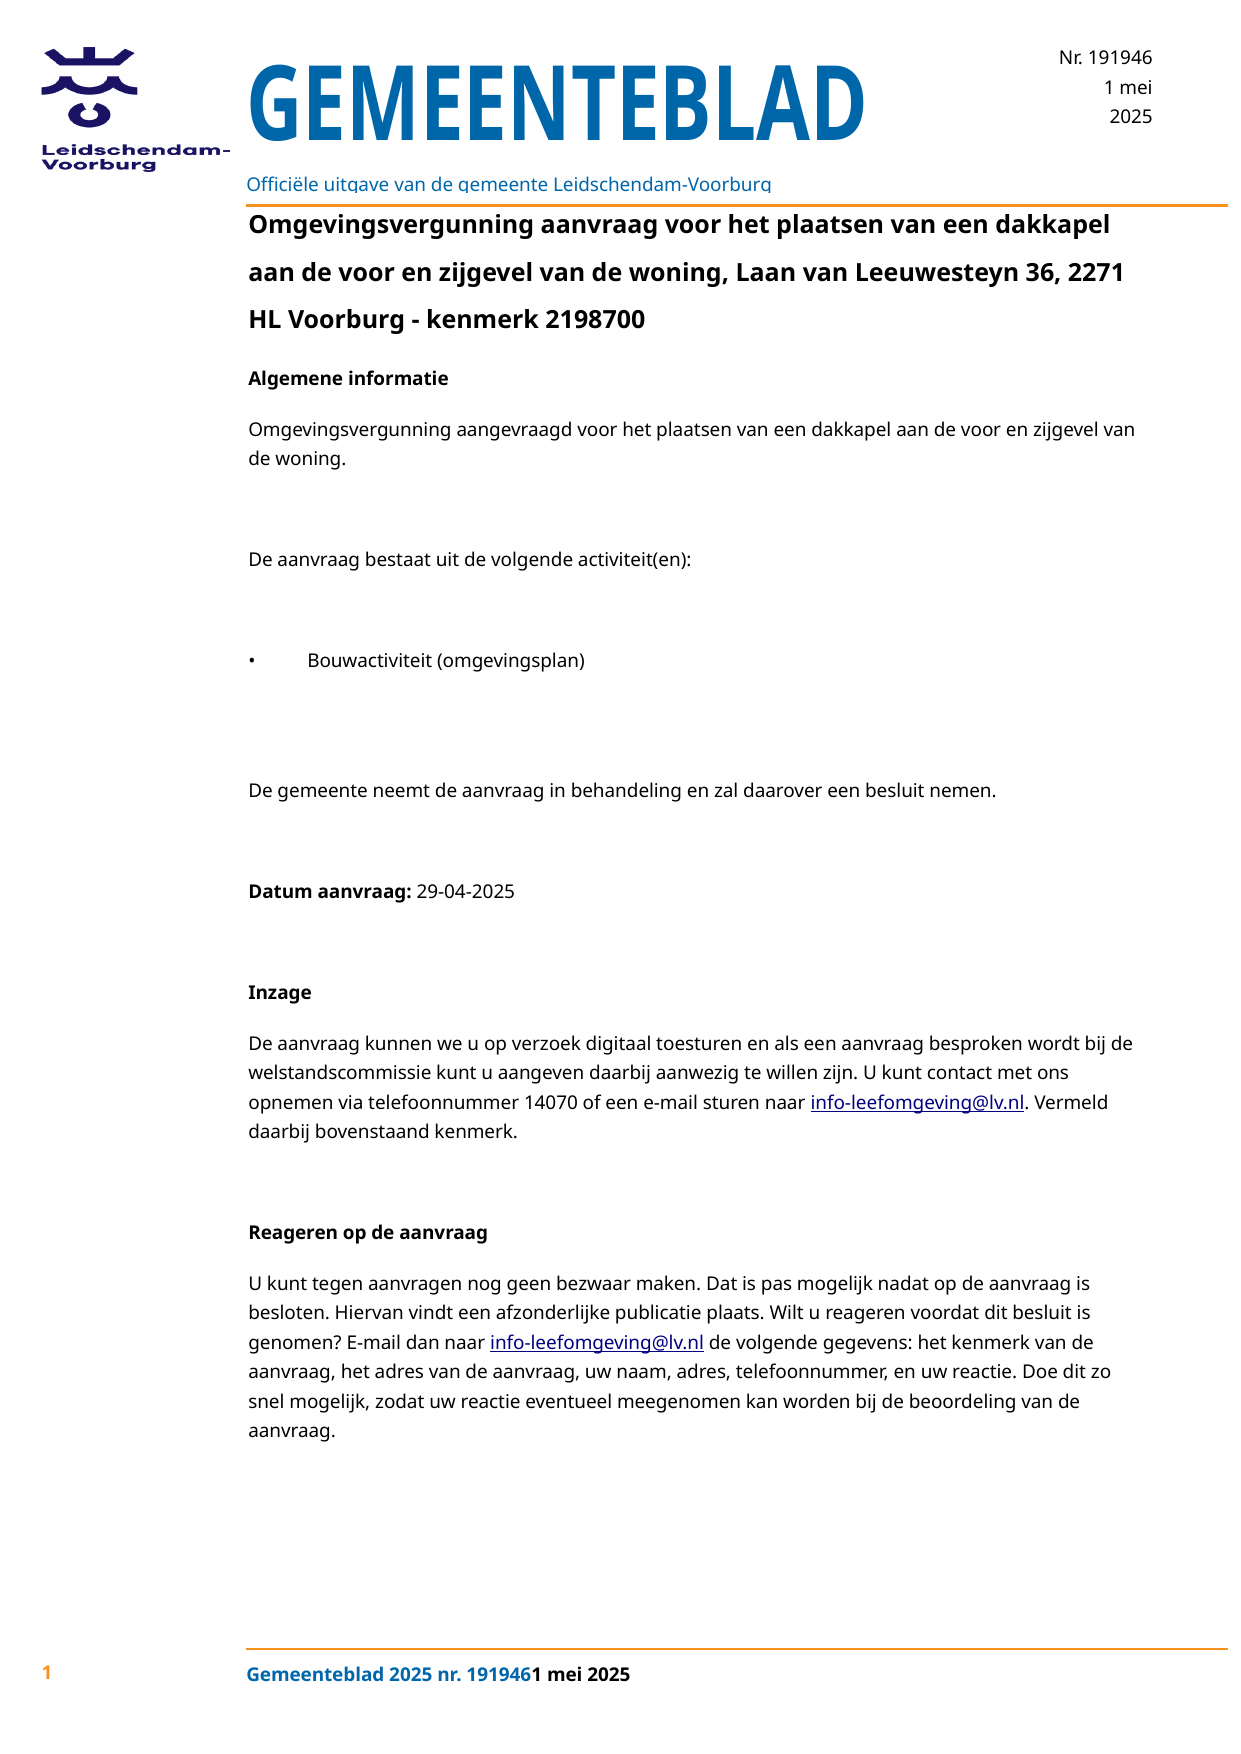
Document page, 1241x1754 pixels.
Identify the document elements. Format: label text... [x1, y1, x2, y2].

text De aanvraag kunnen we u op verzoek digitaal toesturen en als een aanvraag besproken wordt bij de welstandscommissie kunt u aangeven daarbij aanwezig te willen zijn. U kunt contact met ons opnemen via telefoonnummer 14070 of een e-mail sturen naar info-leefomgeving@lv.nl. Vermeld daarbij bovenstaand kenmerk. [248, 1030, 1152, 1144]
text U kunt tegen aanvragen nog geen bezwaar maken. Dat is pas mogelijk nadat op de aanvraag is besloten. Hiervan vindt een afzonderlijke publicatie plaats. Wilt u reageren voordat dit besluit is genomen? E-mail dan naar info-leefomgeving@lv.nl de volgende gegevens: het kenmerk van de aanvraag, het adres van de aanvraag, uw naam, adres, telefoonnummer, en uw reactie. Doe dit zo snel mogelijk, zodat uw reactie eventueel meegenomen kan worden bij de beoordeling van de aanvraag. [248, 1270, 1152, 1443]
text Omgevingsvergunning aanvraag voor het plaatsen van een dakkapel aan de voor en zijgevel van de woning, Laan van Leeuwesteyn 36, 2271 HL Voorburg - kenmerk 2198700 [248, 207, 1152, 336]
picture [41, 47, 231, 172]
text Reageren op de aanvraag [248, 1219, 1152, 1245]
list Bouwactiviteit (omgevingsplan) [248, 647, 1152, 673]
text Omgevingsvergunning aangevraagd voor het plaatsen van een dakkapel aan de voor en zijgevel van de woning. [248, 416, 1152, 471]
text Inzage [248, 979, 1152, 1005]
text De gemeente neemt de aanvraag in behandeling en zal daarover een besluit nemen. [248, 778, 1152, 803]
text Algemene informatie [248, 366, 1152, 391]
text De aanvraag bestaat uit de volgende activiteit(en): [248, 546, 1152, 572]
text Datum aanvraag: 29-04-2025 [248, 878, 1152, 904]
